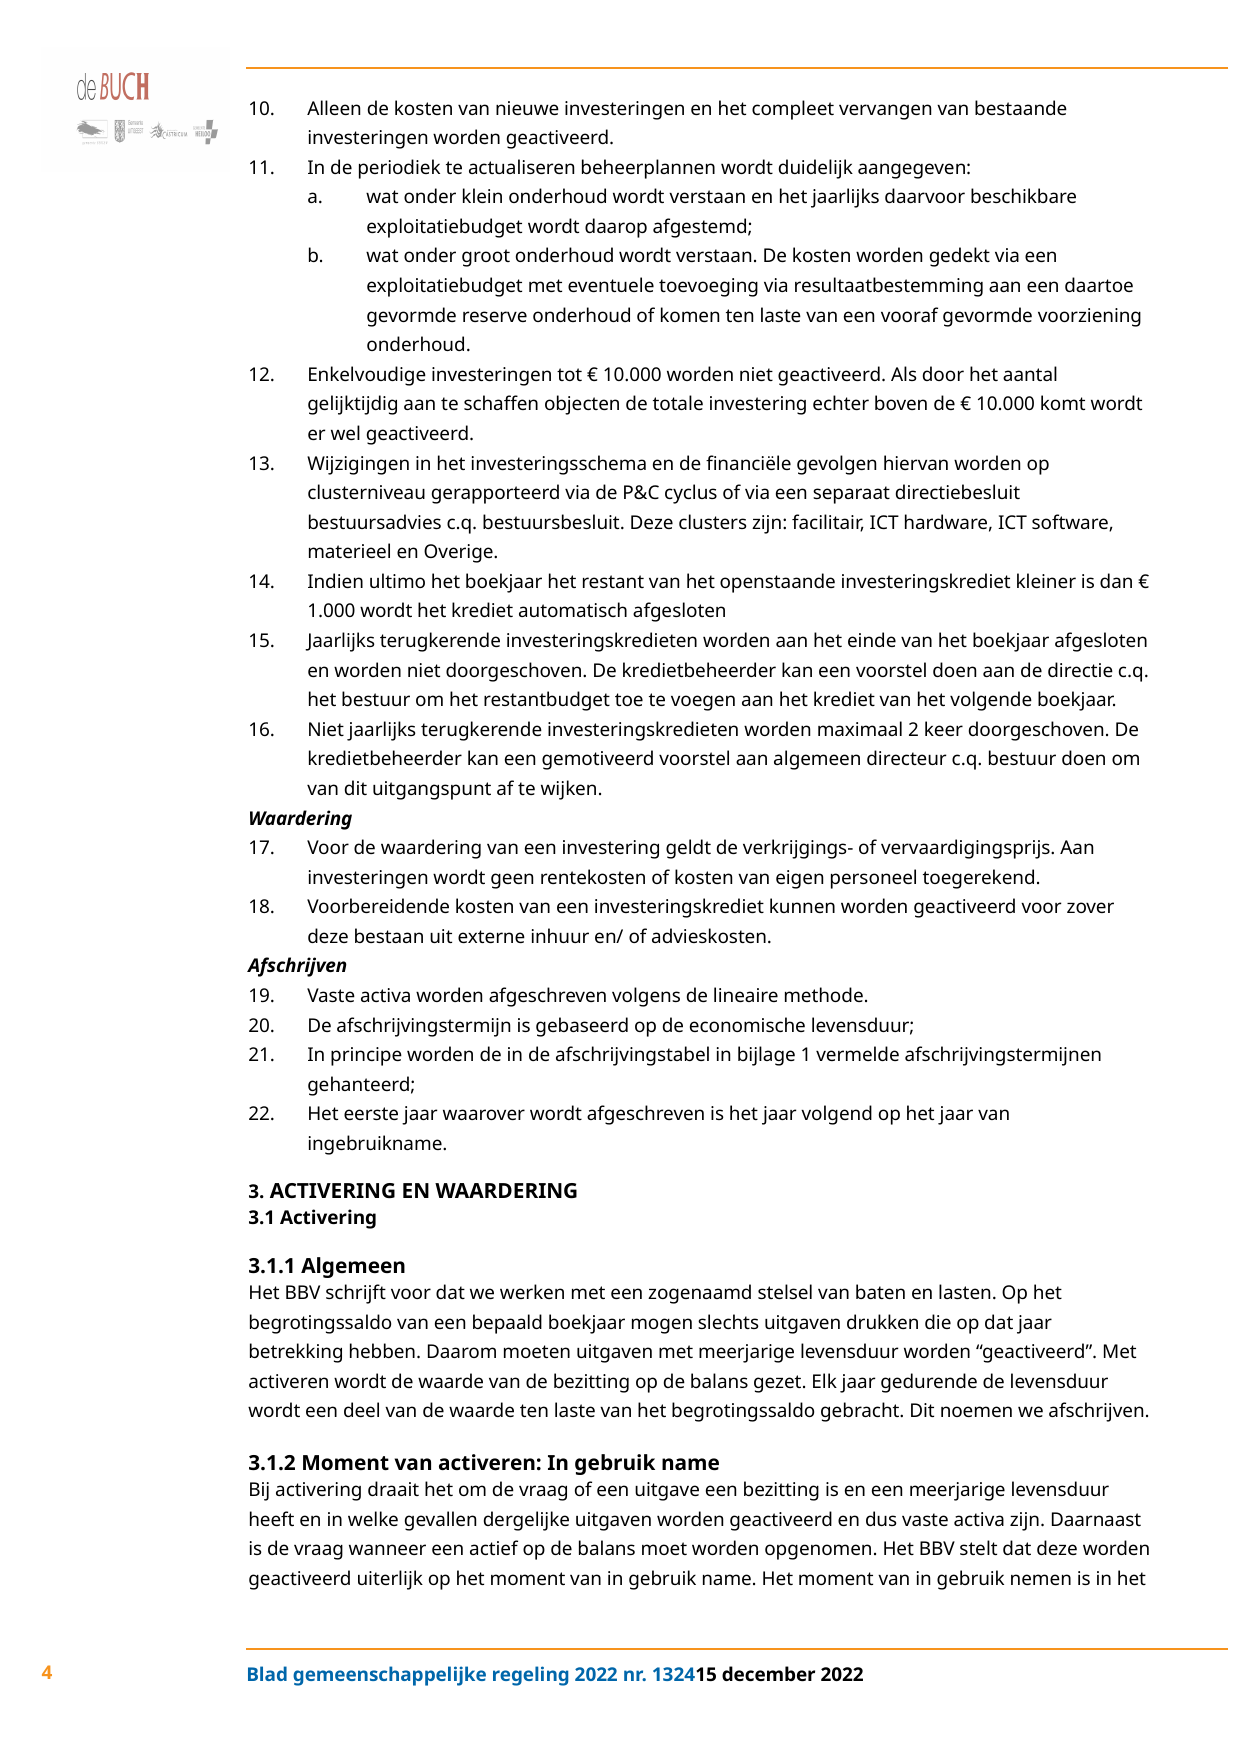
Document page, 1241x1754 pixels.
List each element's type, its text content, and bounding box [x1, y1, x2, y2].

list Niet jaarlijks terugkerende investeringskredieten worden maximaal 2 keer doorgeschoven. De kredietbeheerder kan een gemotiveerd voorstel aan algemeen directeur c.q. bestuur doen om van dit uitgangspunt af te wijken. [248, 716, 1152, 801]
text 3.1 Activering [248, 1204, 1152, 1230]
text 3.1.2 Moment van activeren: In gebruik name [248, 1448, 1152, 1476]
list Voor de waardering van een investering geldt de verkrijgings- of vervaardigingsprijs. Aan investeringen wordt geen rentekosten of kosten van eigen personeel toegerekend. [248, 834, 1152, 890]
list Wijzigingen in het investeringsschema en de financiële gevolgen hiervan worden op clusterniveau gerapporteerd via de P&C cyclus of via een separaat directiebesluit bestuursadvies c.q. bestuursbesluit. Deze clusters zijn: facilitair, ICT hardware, ICT software, materieel en Overige. [248, 450, 1152, 564]
text Bij activering draait het om de vraag of een uitgave een bezitting is en een meerjarige levensduur heeft en in welke gevallen dergelijke uitgaven worden geactiveerd en dus vaste activa zijn. Daarnaast is de vraag wanneer een actief op de balans moet worden opgenomen. Het BBV stelt dat deze worden geactiveerd uiterlijk op het moment van in gebruik name. Het moment van in gebruik nemen is in het [248, 1476, 1152, 1591]
text Het BBV schrijft voor dat we werken met een zogenaamd stelsel van baten en lasten. Op het begrotingssaldo van een bepaald boekjaar mogen slechts uitgaven drukken die op dat jaar betrekking hebben. Daarom moeten uitgaven met meerjarige levensduur worden “geactiveerd”. Met activeren wordt de waarde van de bezitting op de balans gezet. Elk jaar gedurende de levensduur wordt een deel van de waarde ten laste van het begrotingssaldo gebracht. Dit noemen we afschrijven. [248, 1279, 1152, 1423]
text 3. ACTIVERING EN WAARDERING [248, 1176, 1152, 1204]
list De afschrijvingstermijn is gebaseerd op de economische levensduur; [248, 1012, 1152, 1038]
list wat onder klein onderhoud wordt verstaan en het jaarlijks daarvoor beschikbare exploitatiebudget wordt daarop afgestemd; [307, 183, 1152, 239]
picture [41, 47, 231, 172]
text Waardering [248, 805, 1152, 831]
list Voorbereidende kosten van een investeringskrediet kunnen worden geactiveerd voor zover deze bestaan uit externe inhuur en/ of advieskosten. [248, 893, 1152, 949]
list In de periodiek te actualiseren beheerplannen wordt duidelijk aangegeven: [248, 154, 1152, 180]
list Alleen de kosten van nieuwe investeringen en het compleet vervangen van bestaande investeringen worden geactiveerd. [248, 95, 1152, 150]
list Indien ultimo het boekjaar het restant van het openstaande investeringskrediet kleiner is dan € 1.000 wordt het krediet automatisch afgesloten [248, 568, 1152, 623]
list Het eerste jaar waarover wordt afgeschreven is het jaar volgend op het jaar van ingebruikname. [248, 1101, 1152, 1156]
list Vaste activa worden afgeschreven volgens de lineaire methode. [248, 982, 1152, 1008]
list Jaarlijks terugkerende investeringskredieten worden aan het einde van het boekjaar afgesloten en worden niet doorgeschoven. De kredietbeheerder kan een voorstel doen aan de directie c.q. het bestuur om het restantbudget toe te voegen aan het krediet van het volgende boekjaar. [248, 627, 1152, 712]
text Afschrijven [248, 953, 1152, 978]
list Enkelvoudige investeringen tot € 10.000 worden niet geactiveerd. Als door het aantal gelijktijdig aan te schaffen objecten de totale investering echter boven de € 10.000 komt wordt er wel geactiveerd. [248, 361, 1152, 446]
text 3.1.1 Algemeen [248, 1251, 1152, 1279]
list In principe worden de in de afschrijvingstabel in bijlage 1 vermelde afschrijvingstermijnen gehanteerd; [248, 1041, 1152, 1097]
list wat onder groot onderhoud wordt verstaan. De kosten worden gedekt via een exploitatiebudget met eventuele toevoeging via resultaatbestemming aan een daartoe gevormde reserve onderhoud of komen ten laste van een vooraf gevormde voorziening onderhoud. [307, 243, 1152, 357]
